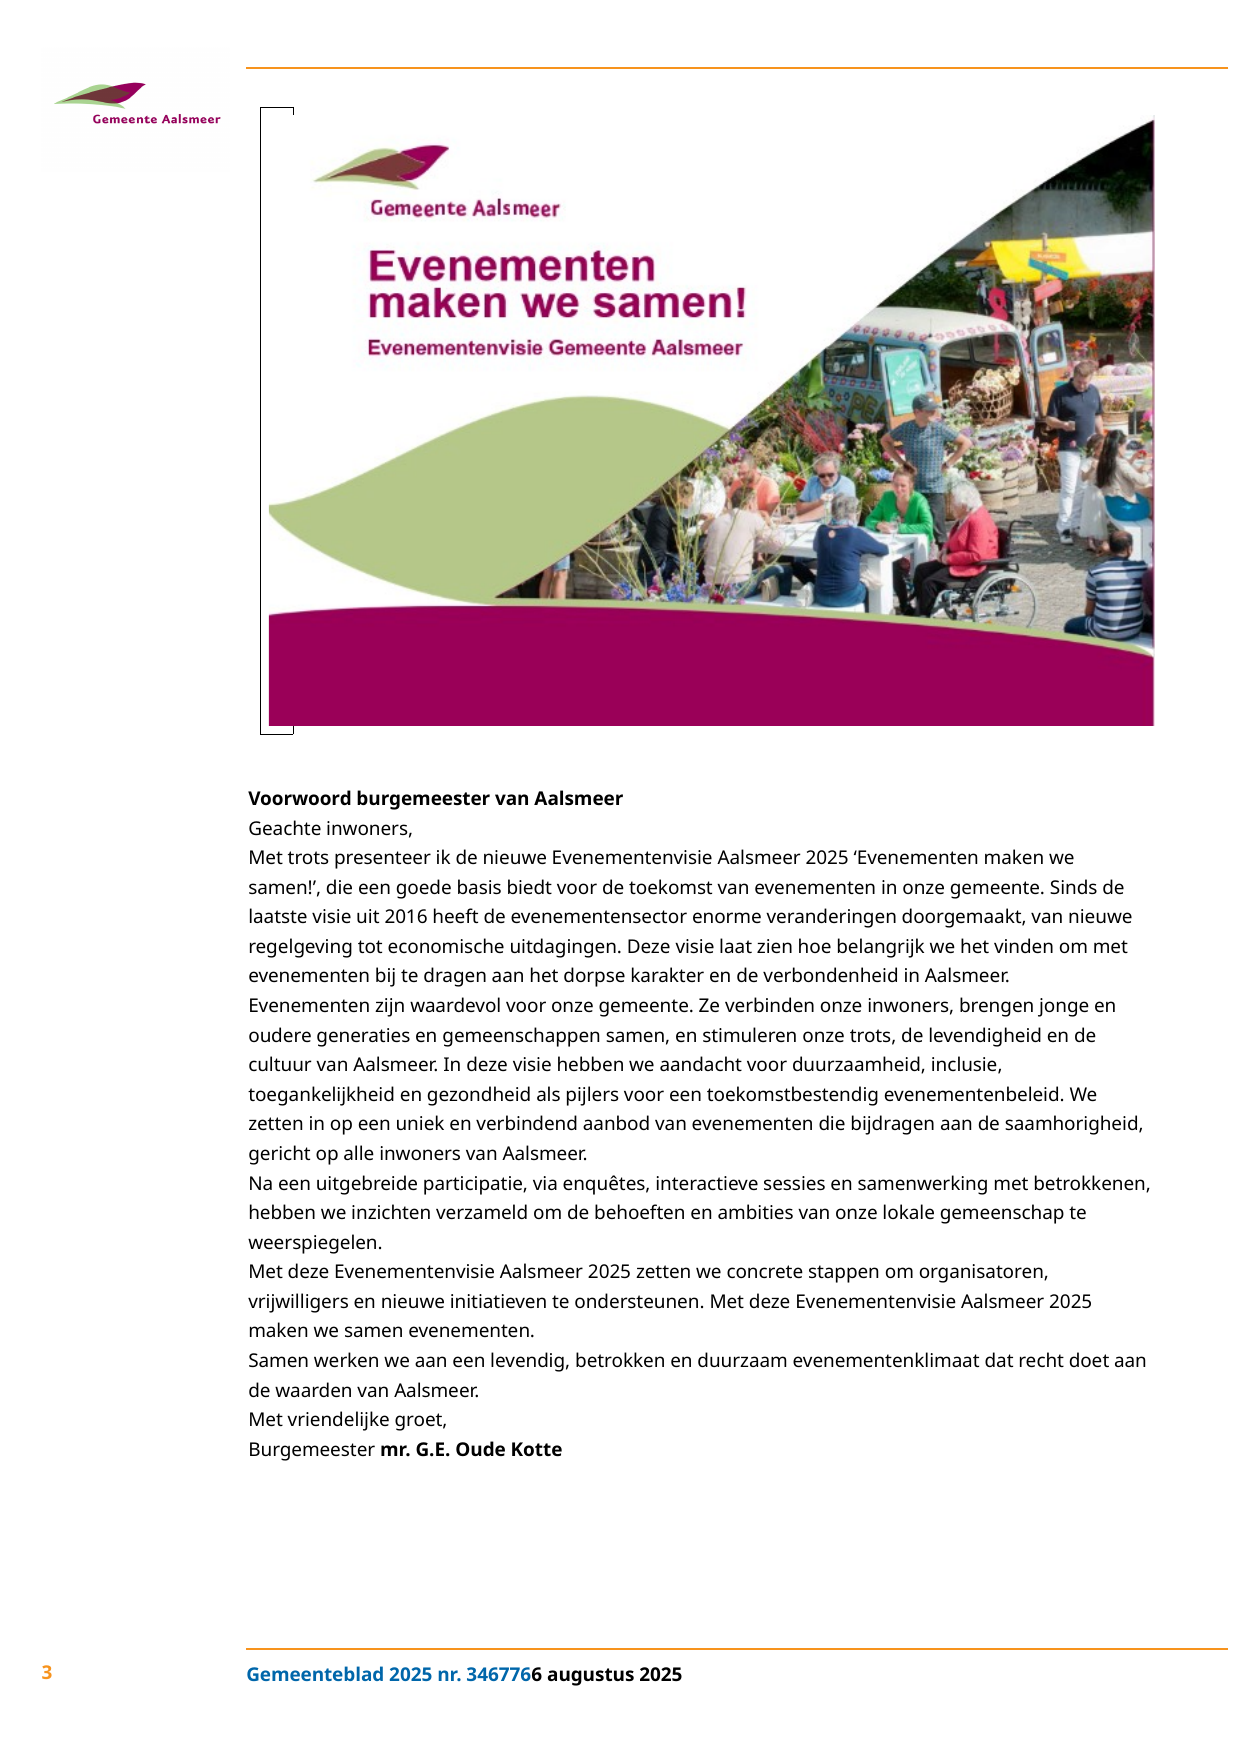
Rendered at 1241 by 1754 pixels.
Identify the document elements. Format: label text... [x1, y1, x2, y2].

picture [41, 47, 231, 172]
text Evenementen zijn waardevol voor onze gemeente. Ze verbinden onze inwoners, brengen jonge en oudere generaties en gemeenschappen samen, en stimuleren onze trots, de levendigheid en de cultuur van Aalsmeer. In deze visie hebben we aandacht voor duurzaamheid, inclusie, toegankelijkheid en gezondheid als pijlers voor een toekomstbestendig evenementenbeleid. We zetten in op een uniek en verbindend aanbod van evenementen die bijdragen aan de saamhorigheid, gericht op alle inwoners van Aalsmeer. [248, 992, 1152, 1166]
text Met trots presenteer ik de nieuwe Evenementenvisie Aalsmeer 2025 ‘Evenementen maken we samen!’, die een goede basis biedt voor de toekomst van evenementen in onze gemeente. Sinds de laatste visie uit 2016 heeft de evenementensector enorme veranderingen doorgemaakt, van nieuwe regelgeving tot economische uitdagingen. Deze visie laat zien hoe belangrijk we het vinden om met evenementen bij te dragen aan het dorpse karakter en de verbondenheid in Aalsmeer. [248, 844, 1152, 988]
text Met deze Evenementenvisie Aalsmeer 2025 zetten we concrete stappen om organisatoren, vrijwilligers en nieuwe initiatieven te ondersteunen. Met deze Evenementenvisie Aalsmeer 2025 maken we samen evenementen. [248, 1258, 1152, 1343]
text Burgemeester mr. G.E. Oude Kotte [248, 1436, 1152, 1462]
text Na een uitgebreide participatie, via enquêtes, interactieve sessies en samenwerking met betrokkenen, hebben we inzichten verzameld om de behoeften en ambities van onze lokale gemeenschap te weerspiegelen. [248, 1170, 1152, 1254]
text Voorwoord burgemeester van Aalsmeer [248, 785, 1152, 811]
text Met vriendelijke groet, [248, 1406, 1152, 1432]
text Samen werken we aan een levendig, betrokken en duurzaam evenementenklimaat dat recht doet aan de waarden van Aalsmeer. [248, 1347, 1152, 1402]
picture [268, 115, 1155, 726]
text Geachte inwoners, [248, 815, 1152, 840]
